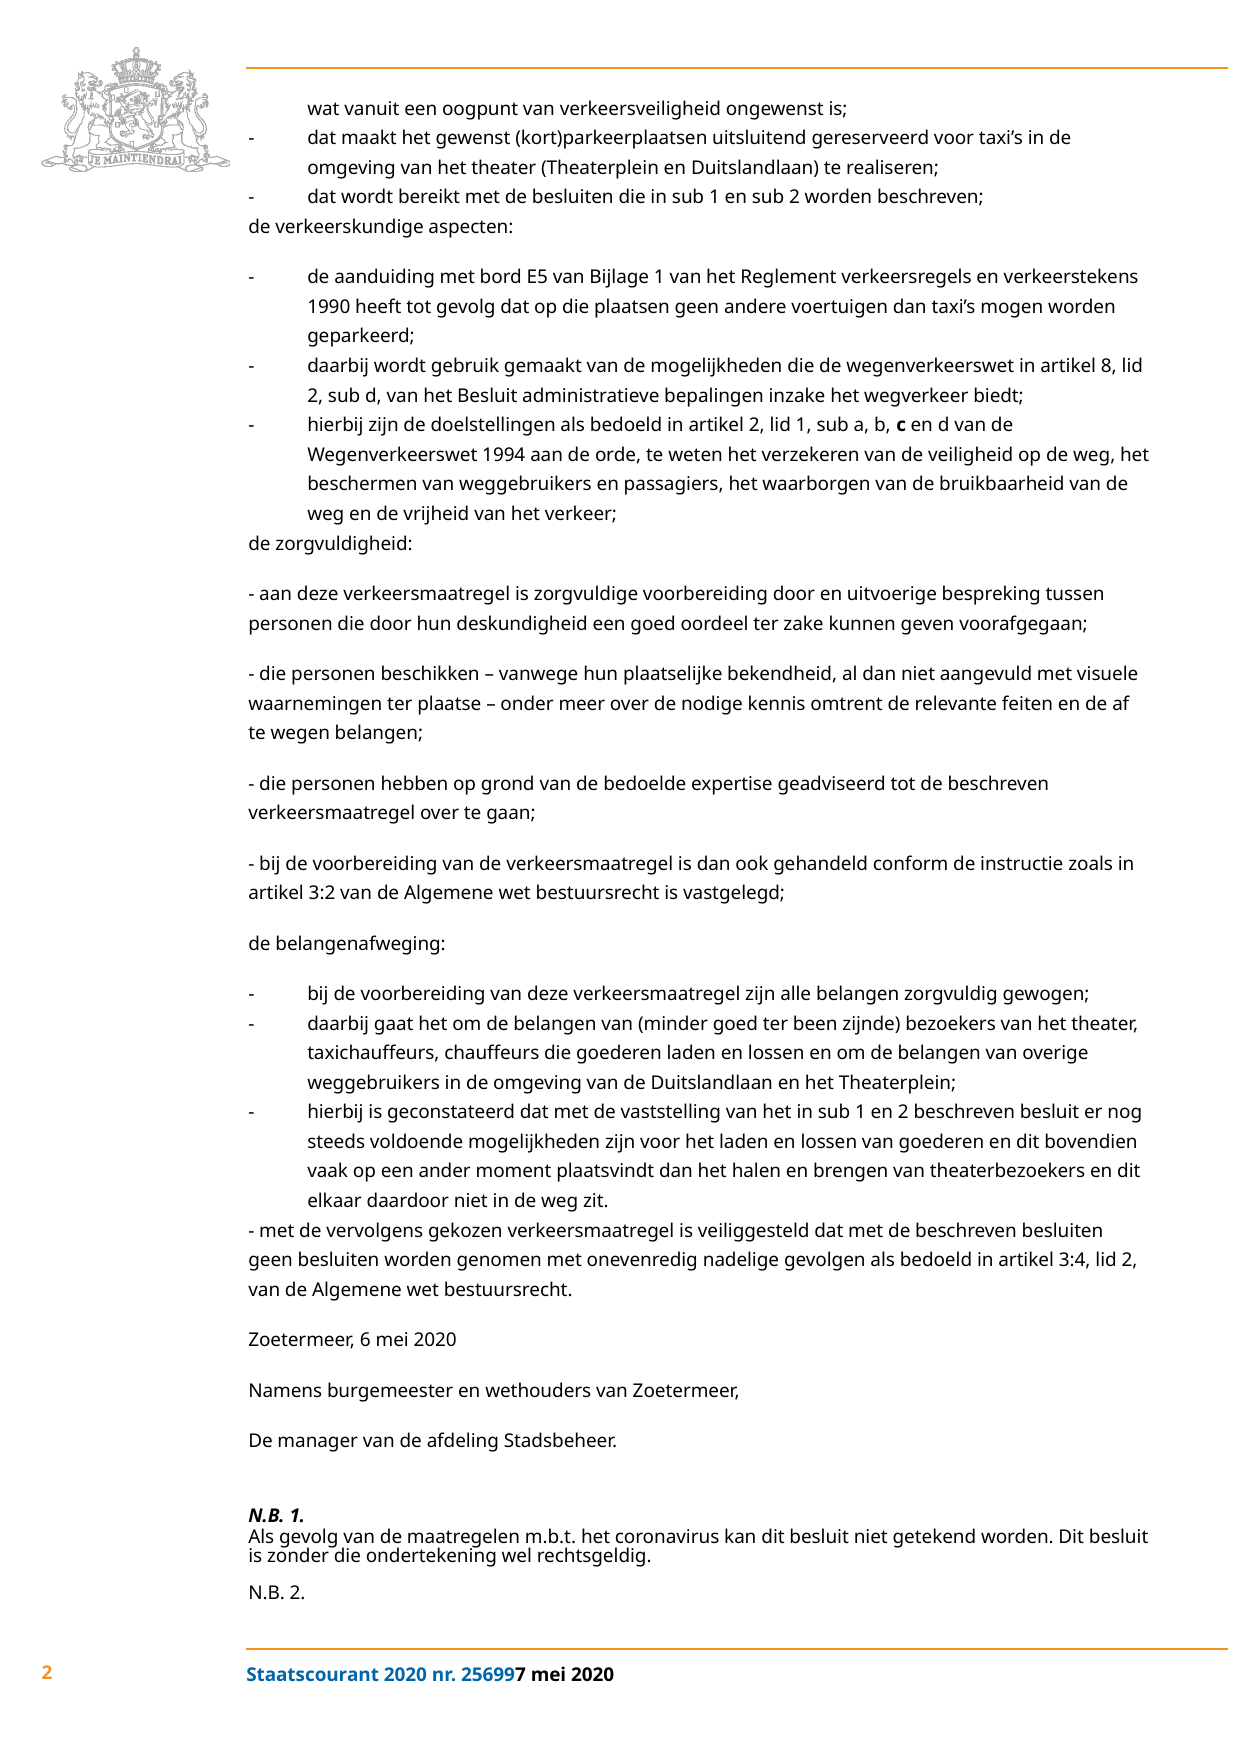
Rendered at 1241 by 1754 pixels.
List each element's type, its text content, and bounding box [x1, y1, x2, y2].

list hierbij zijn de doelstellingen als bedoeld in artikel 2, lid 1, sub a, b, c en d van de Wegenverkeerswet 1994 aan de orde, te weten het verzekeren van de veiligheid op de weg, het beschermen van weggebruikers en passagiers, het waarborgen van de bruikbaarheid van de weg en de vrijheid van het verkeer; [248, 411, 1152, 526]
text De manager van de afdeling Stadsbeheer. [248, 1427, 1152, 1453]
text de verkeerskundige aspecten: [248, 213, 1152, 239]
list wat vanuit een oogpunt van verkeersveiligheid ongewenst is; [248, 95, 1152, 121]
list bij de voorbereiding van deze verkeersmaatregel zijn alle belangen zorgvuldig gewogen; [248, 980, 1152, 1006]
list daarbij gaat het om de belangen van (minder goed ter been zijnde) bezoekers van het theater, taxichauffeurs, chauffeurs die goederen laden en lossen en om de belangen van overige weggebruikers in de omgeving van de Duitslandlaan en het Theaterplein; [248, 1010, 1152, 1095]
list dat maakt het gewenst (kort)parkeerplaatsen uitsluitend gereserveerd voor taxi’s in de omgeving van het theater (Theaterplein en Duitslandlaan) te realiseren; [248, 124, 1152, 180]
list de aanduiding met bord E5 van Bijlage 1 van het Reglement verkeersregels en verkeerstekens 1990 heeft tot gevolg dat op die plaatsen geen andere voertuigen dan taxi’s mogen worden geparkeerd; [248, 263, 1152, 348]
text Zoetermeer, 6 mei 2020 [248, 1326, 1152, 1352]
text de belangenafweging: [248, 930, 1152, 956]
text - die personen beschikken – vanwege hun plaatselijke bekendheid, al dan niet aangevuld met visuele waarnemingen ter plaatse – onder meer over de nodige kennis omtrent de relevante feiten en de af te wegen belangen; [248, 660, 1152, 745]
text - aan deze verkeersmaatregel is zorgvuldige voorbereiding door en uitvoerige bespreking tussen personen die door hun deskundigheid een goed oordeel ter zake kunnen geven voorafgegaan; [248, 580, 1152, 636]
text N.B. 2. [248, 1584, 1152, 1603]
text - bij de voorbereiding van de verkeersmaatregel is dan ook gehandeld conform de instructie zoals in artikel 3:2 van de Algemene wet bestuursrecht is vastgelegd; [248, 850, 1152, 905]
list daarbij wordt gebruik gemaakt van de mogelijkheden die de wegenverkeerswet in artikel 8, lid 2, sub d, van het Besluit administratieve bepalingen inzake het wegverkeer biedt; [248, 352, 1152, 408]
text - die personen hebben op grond van de bedoelde expertise geadviseerd tot de beschreven verkeersmaatregel over te gaan; [248, 770, 1152, 825]
text N.B. 1. [248, 1502, 1152, 1528]
text - met de vervolgens gekozen verkeersmaatregel is veiliggesteld dat met de beschreven besluiten geen besluiten worden genomen met onevenredig nadelige gevolgen als bedoeld in artikel 3:4, lid 2, van de Algemene wet bestuursrecht. [248, 1217, 1152, 1302]
list dat wordt bereikt met de besluiten die in sub 1 en sub 2 worden beschreven; [248, 183, 1152, 209]
text de zorgvuldigheid: [248, 530, 1152, 556]
picture [41, 47, 231, 172]
text Namens burgemeester en wethouders van Zoetermeer, [248, 1377, 1152, 1403]
list hierbij is geconstateerd dat met de vaststelling van het in sub 1 en 2 beschreven besluit er nog steeds voldoende mogelijkheden zijn voor het laden en lossen van goederen en dit bovendien vaak op een ander moment plaatsvindt dan het halen en brengen van theaterbezoekers en dit elkaar daardoor niet in de weg zit. [248, 1098, 1152, 1213]
text Als gevolg van de maatregelen m.b.t. het coronavirus kan dit besluit niet getekend worden. Dit besluit is zonder die ondertekening wel rechtsgeldig. [248, 1528, 1152, 1567]
